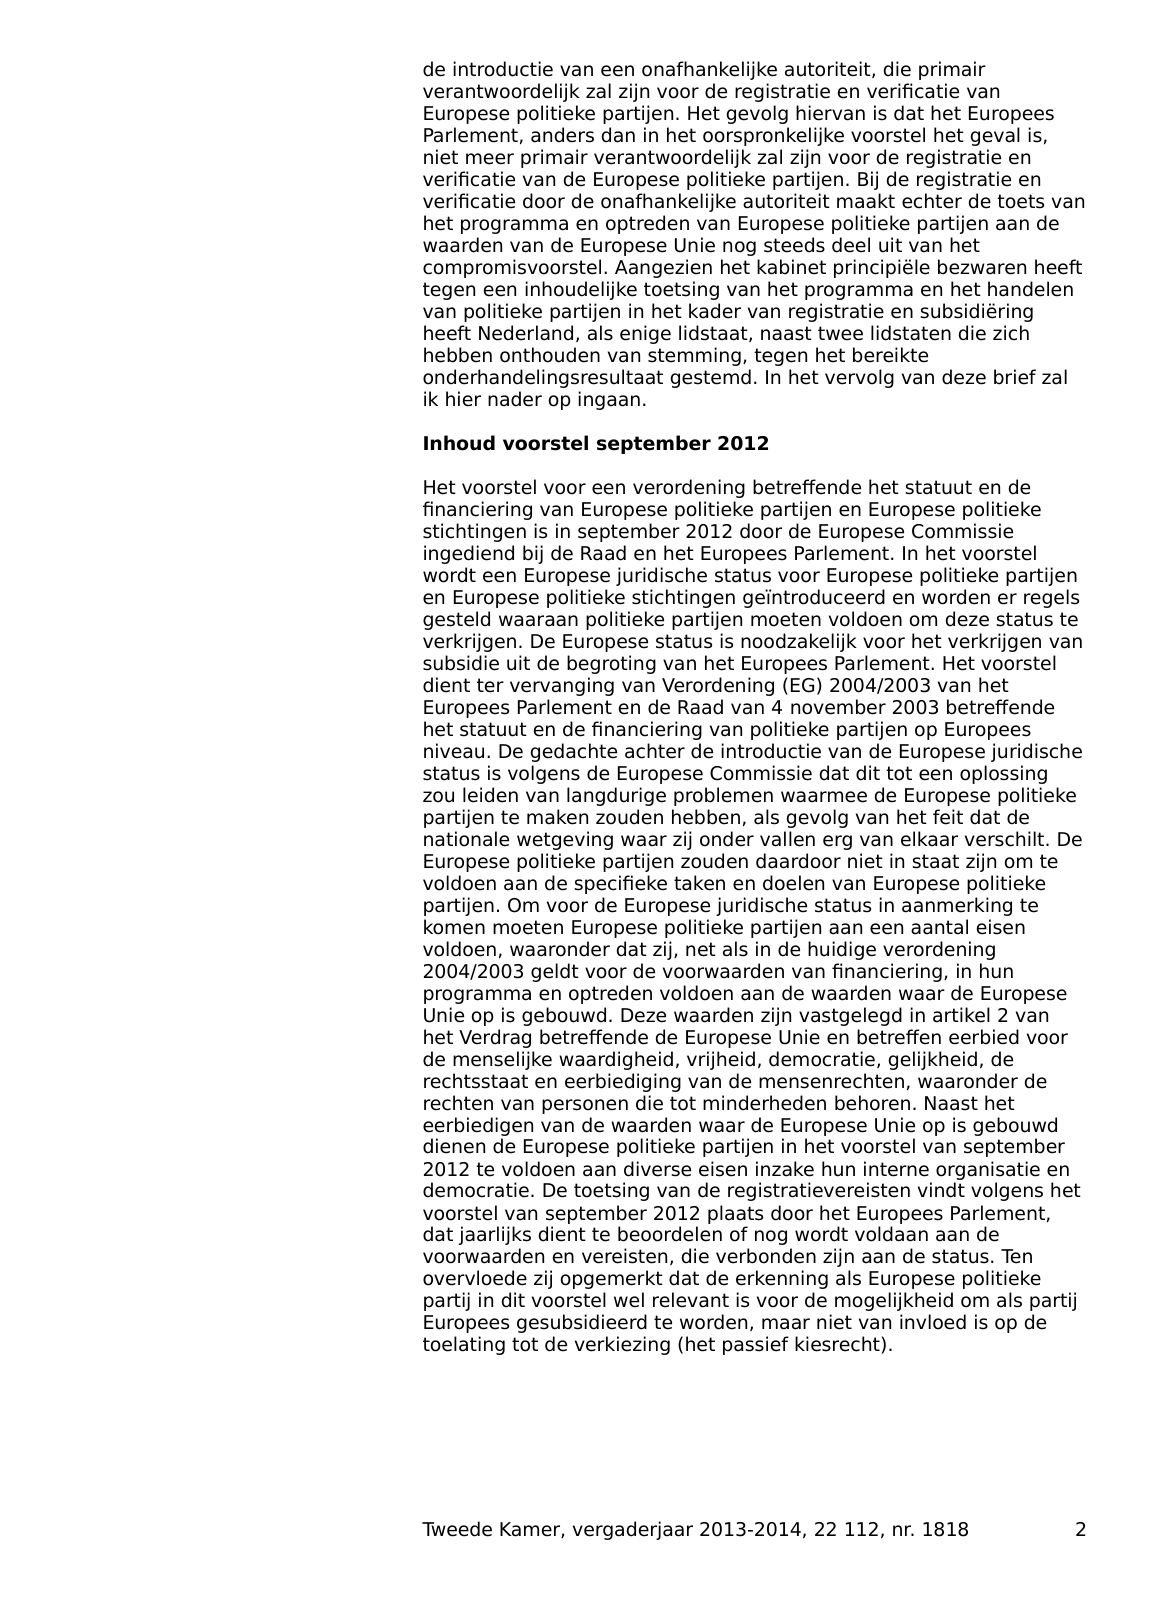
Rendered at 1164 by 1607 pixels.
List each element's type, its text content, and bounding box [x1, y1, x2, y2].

text de introductie van een onafhankelijke autoriteit, die primair verantwoordelijk zal zijn voor de registratie en verificatie van Europese politieke partijen. Het gevolg hiervan is dat het Europees Parlement, anders dan in het oorspronkelijke voorstel het geval is, niet meer primair verantwoordelijk zal zijn voor de registratie en verificatie van de Europese politieke partijen. Bij de registratie en verificatie door de onafhankelijke autoriteit maakt echter de toets van het programma en optreden van Europese politieke partijen aan de waarden van de Europese Unie nog steeds deel uit van het compromisvoorstel. Aangezien het kabinet principiële bezwaren heeft tegen een inhoudelijke toetsing van het programma en het handelen van politieke partijen in het kader van registratie en subsidiëring heeft Nederland, als enige lidstaat, naast twee lidstaten die zich hebben onthouden van stemming, tegen het bereikte onderhandelingsresultaat gestemd. In het vervolg van deze brief zal ik hier nader op ingaan. [422, 59, 1087, 411]
text Het voorstel voor een verordening betreffende het statuut en de financiering van Europese politieke partijen en Europese politieke stichtingen is in september 2012 door de Europese Commissie ingediend bij de Raad en het Europees Parlement. In het voorstel wordt een Europese juridische status voor Europese politieke partijen en Europese politieke stichtingen geïntroduceerd en worden er regels gesteld waaraan politieke partijen moeten voldoen om deze status te verkrijgen. De Europese status is noodzakelijk voor het verkrijgen van subsidie uit de begroting van het Europees Parlement. Het voorstel dient ter vervanging van Verordening (EG) 2004/2003 van het Europees Parlement en de Raad van 4 november 2003 betreffende het statuut en de financiering van politieke partijen op Europees niveau. De gedachte achter de introductie van de Europese juridische status is volgens de Europese Commissie dat dit tot een oplossing zou leiden van langdurige problemen waarmee de Europese politieke partijen te maken zouden hebben, als gevolg van het feit dat de nationale wetgeving waar zij onder vallen erg van elkaar verschilt. De Europese politieke partijen zouden daardoor niet in staat zijn om te voldoen aan de specifieke taken en doelen van Europese politieke partijen. Om voor de Europese juridische status in aanmerking te komen moeten Europese politieke partijen aan een aantal eisen voldoen, waaronder dat zij, net als in de huidige verordening 2004/2003 geldt voor de voorwaarden van financiering, in hun programma en optreden voldoen aan de waarden waar de Europese Unie op is gebouwd. Deze waarden zijn vastgelegd in artikel 2 van het Verdrag betreffende de Europese Unie en betreffen eerbied voor de menselijke waardigheid, vrijheid, democratie, gelijkheid, de rechtsstaat en eerbiediging van de mensenrechten, waaronder de rechten van personen die tot minderheden behoren. Naast het eerbiedigen van de waarden waar de Europese Unie op is gebouwd dienen de Europese politieke partijen in het voorstel van september 2012 te voldoen aan diverse eisen inzake hun interne organisatie en democratie. De toetsing van de registratievereisten vindt volgens het voorstel van september 2012 plaats door het Europees Parlement, dat jaarlijks dient te beoordelen of nog wordt voldaan aan de voorwaarden en vereisten, die verbonden zijn aan de status. Ten overvloede zij opgemerkt dat de erkenning als Europese politieke partij in dit voorstel wel relevant is voor de mogelijkheid om als partij Europees gesubsidieerd te worden, maar niet van invloed is op de toelating tot de verkiezing (het passief kiesrecht). [422, 477, 1087, 1356]
subtitle Inhoud voorstel september 2012 [422, 433, 1087, 455]
